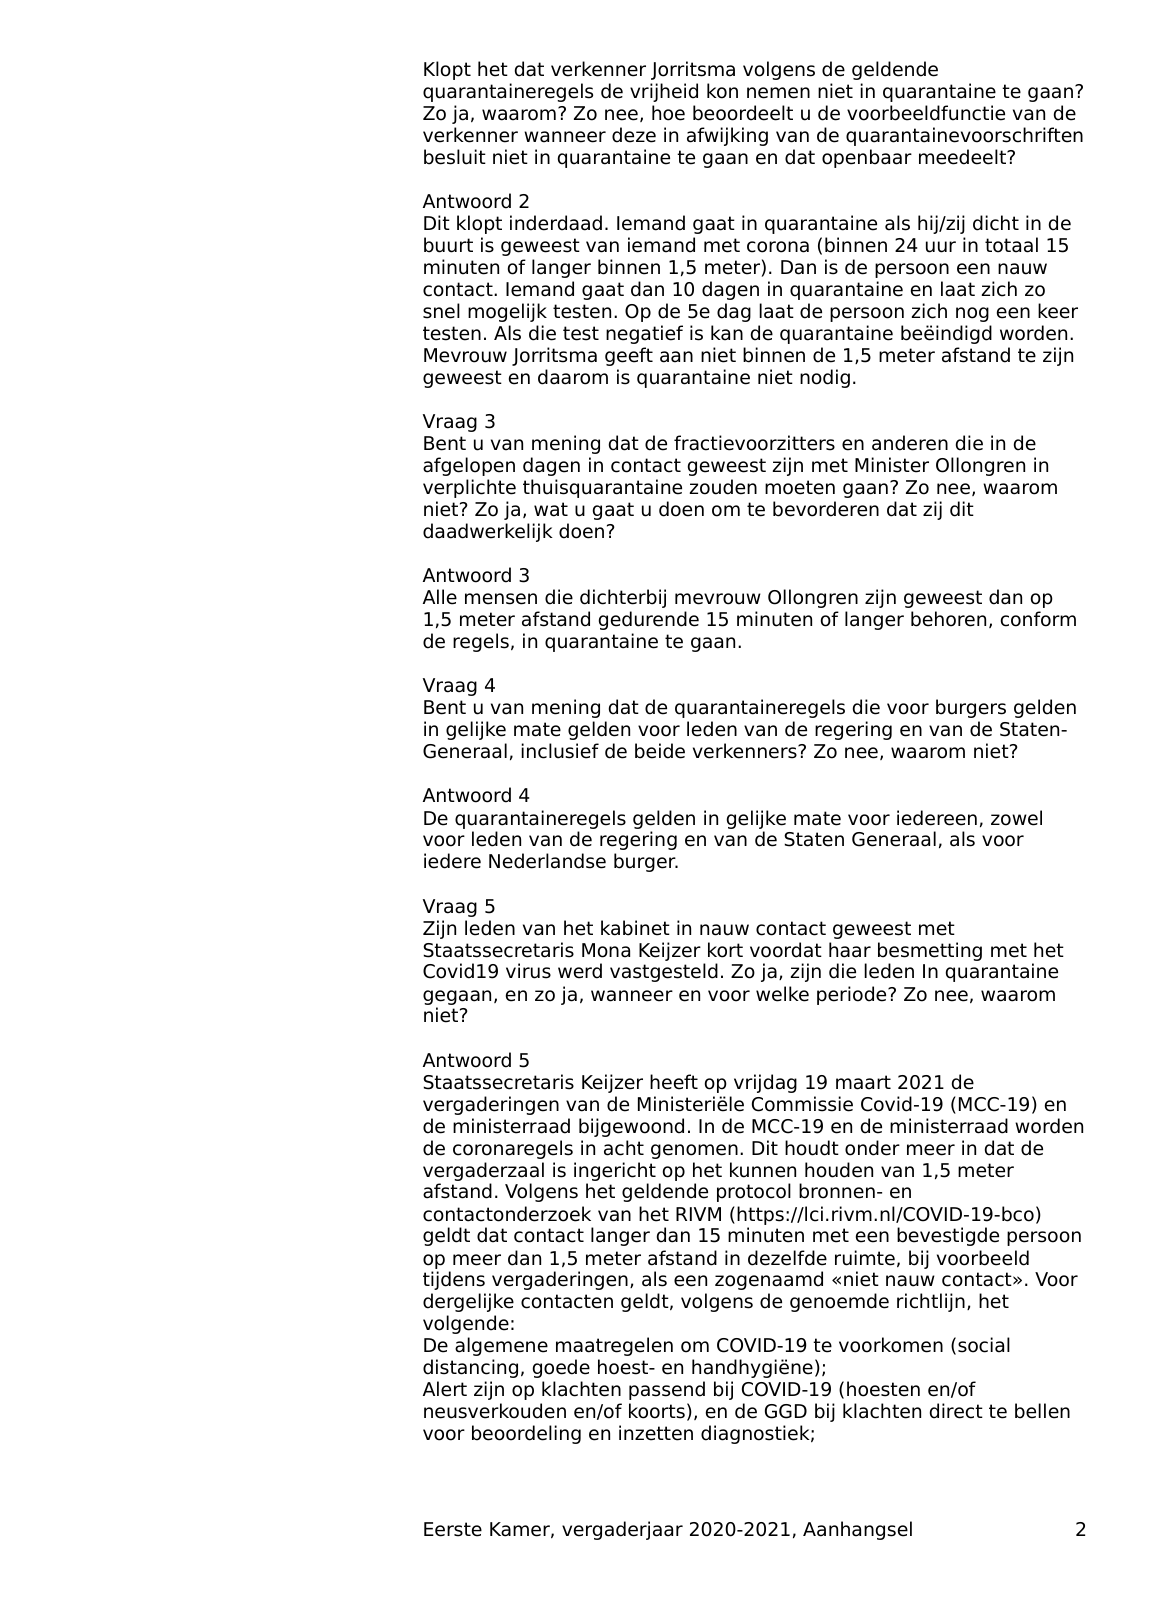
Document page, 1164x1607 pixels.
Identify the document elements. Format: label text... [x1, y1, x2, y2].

text Vraag 4 [422, 675, 1087, 697]
text Antwoord 4 [422, 785, 1087, 807]
text Alle mensen die dichterbij mevrouw Ollongren zijn geweest dan op 1,5 meter afstand gedurende 15 minuten of langer behoren, conform de regels, in quarantaine te gaan. [422, 587, 1087, 653]
text Antwoord 3 [422, 565, 1087, 587]
text De quarantaineregels gelden in gelijke mate voor iedereen, zowel voor leden van de regering en van de Staten Generaal, als voor iedere Nederlandse burger. [422, 807, 1087, 873]
text Bent u van mening dat de quarantaineregels die voor burgers gelden in gelijke mate gelden voor leden van de regering en van de Staten-Generaal, inclusief de beide verkenners? Zo nee, waarom niet? [422, 697, 1087, 763]
text Zijn leden van het kabinet in nauw contact geweest met Staatssecretaris Mona Keijzer kort voordat haar besmetting met het Covid19 virus werd vastgesteld. Zo ja, zijn die leden In quarantaine gegaan, en zo ja, wanneer en voor welke periode? Zo nee, waarom niet? [422, 917, 1087, 1027]
text Bent u van mening dat de fractievoorzitters en anderen die in de afgelopen dagen in contact geweest zijn met Minister Ollongren in verplichte thuisquarantaine zouden moeten gaan? Zo nee, waarom niet? Zo ja, wat u gaat u doen om te bevorderen dat zij dit daadwerkelijk doen? [422, 433, 1087, 543]
text Klopt het dat verkenner Jorritsma volgens de geldende quarantaineregels de vrijheid kon nemen niet in quarantaine te gaan? Zo ja, waarom? Zo nee, hoe beoordeelt u de voorbeeldfunctie van de verkenner wanneer deze in afwijking van de quarantainevoorschriften besluit niet in quarantaine te gaan en dat openbaar meedeelt? [422, 59, 1087, 169]
text Staatssecretaris Keijzer heeft op vrijdag 19 maart 2021 de vergaderingen van de Ministeriële Commissie Covid-19 (MCC-19) en de ministerraad bijgewoond. In de MCC-19 en de ministerraad worden de coronaregels in acht genomen. Dit houdt onder meer in dat de vergaderzaal is ingericht op het kunnen houden van 1,5 meter afstand. Volgens het geldende protocol bronnen- en contactonderzoek van het RIVM (https://lci.rivm.nl/COVID-19-bco) geldt dat contact langer dan 15 minuten met een bevestigde persoon op meer dan 1,5 meter afstand in dezelfde ruimte, bij voorbeeld tijdens vergaderingen, als een zogenaamd «niet nauw contact». Voor dergelijke contacten geldt, volgens de genoemde richtlijn, het volgende: [422, 1072, 1087, 1335]
text Alert zijn op klachten passend bij COVID-19 (hoesten en/of neusverkouden en/of koorts), en de GGD bij klachten direct te bellen voor beoordeling en inzetten diagnostiek; [422, 1379, 1087, 1445]
text Dit klopt inderdaad. Iemand gaat in quarantaine als hij/zij dicht in de buurt is geweest van iemand met corona (binnen 24 uur in totaal 15 minuten of langer binnen 1,5 meter). Dan is de persoon een nauw contact. Iemand gaat dan 10 dagen in quarantaine en laat zich zo snel mogelijk testen. Op de 5e dag laat de persoon zich nog een keer testen. Als die test negatief is kan de quarantaine beëindigd worden. Mevrouw Jorritsma geeft aan niet binnen de 1,5 meter afstand te zijn geweest en daarom is quarantaine niet nodig. [422, 213, 1087, 389]
text Vraag 3 [422, 411, 1087, 433]
text De algemene maatregelen om COVID-19 te voorkomen (social distancing, goede hoest- en handhygiëne); [422, 1335, 1087, 1379]
text Vraag 5 [422, 896, 1087, 917]
text Antwoord 5 [422, 1049, 1087, 1072]
text Antwoord 2 [422, 191, 1087, 213]
